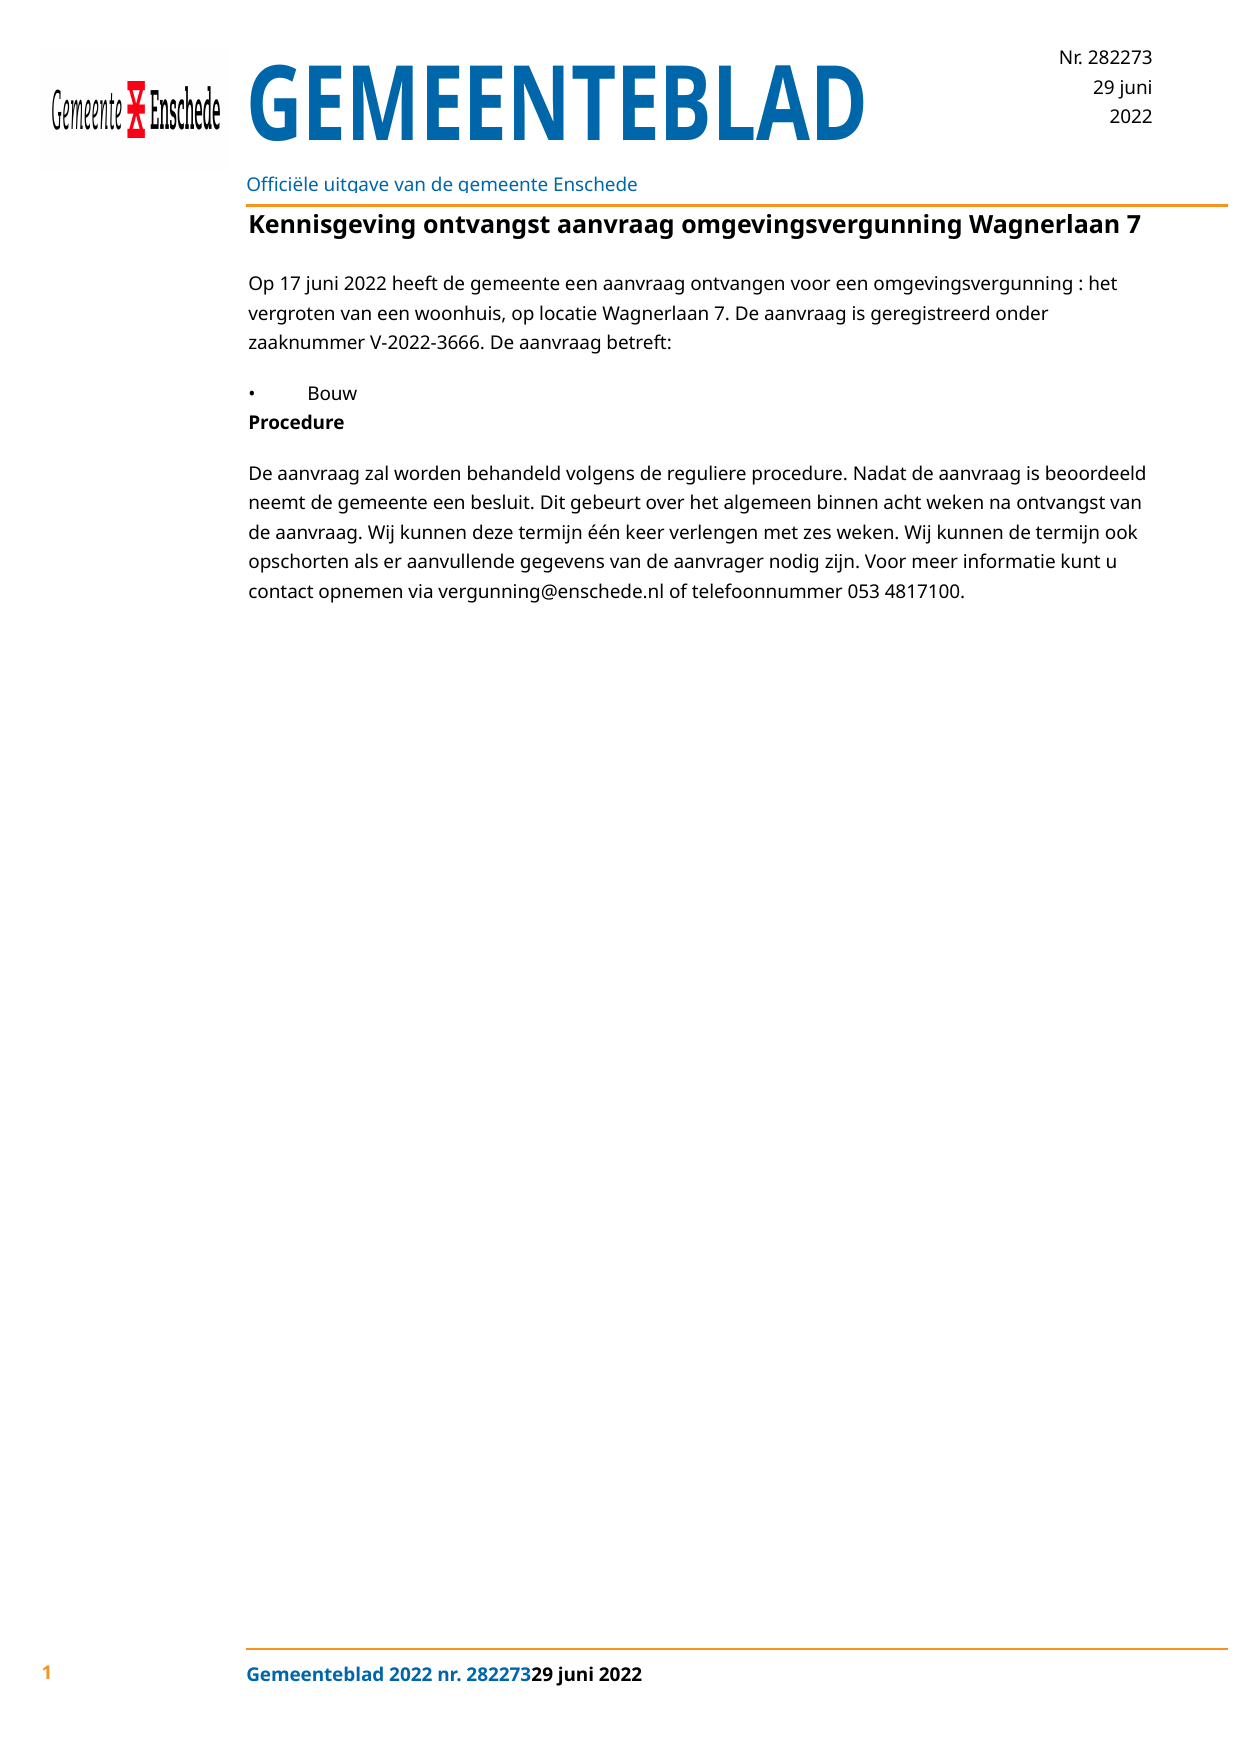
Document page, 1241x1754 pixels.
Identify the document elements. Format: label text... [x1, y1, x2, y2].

text Procedure [248, 409, 1152, 435]
text Kennisgeving ontvangst aanvraag omgevingsvergunning Wagnerlaan 7 [248, 207, 1152, 241]
text Op 17 juni 2022 heeft de gemeente een aanvraag ontvangen voor een omgevingsvergunning : het vergroten van een woonhuis, op locatie Wagnerlaan 7. De aanvraag is geregistreerd onder zaaknummer V-2022-3666. De aanvraag betreft: [248, 270, 1152, 355]
text De aanvraag zal worden behandeld volgens de reguliere procedure. Nadat de aanvraag is beoordeeld neemt de gemeente een besluit. Dit gebeurt over het algemeen binnen acht weken na ontvangst van de aanvraag. Wij kunnen deze termijn één keer verlengen met zes weken. Wij kunnen de termijn ook opschorten als er aanvullende gegevens van de aanvrager nodig zijn. Voor meer informatie kunt u contact opnemen via vergunning@enschede.nl of telefoonnummer 053 4817100. [248, 460, 1152, 604]
picture [41, 47, 231, 172]
list Bouw [248, 380, 1152, 406]
